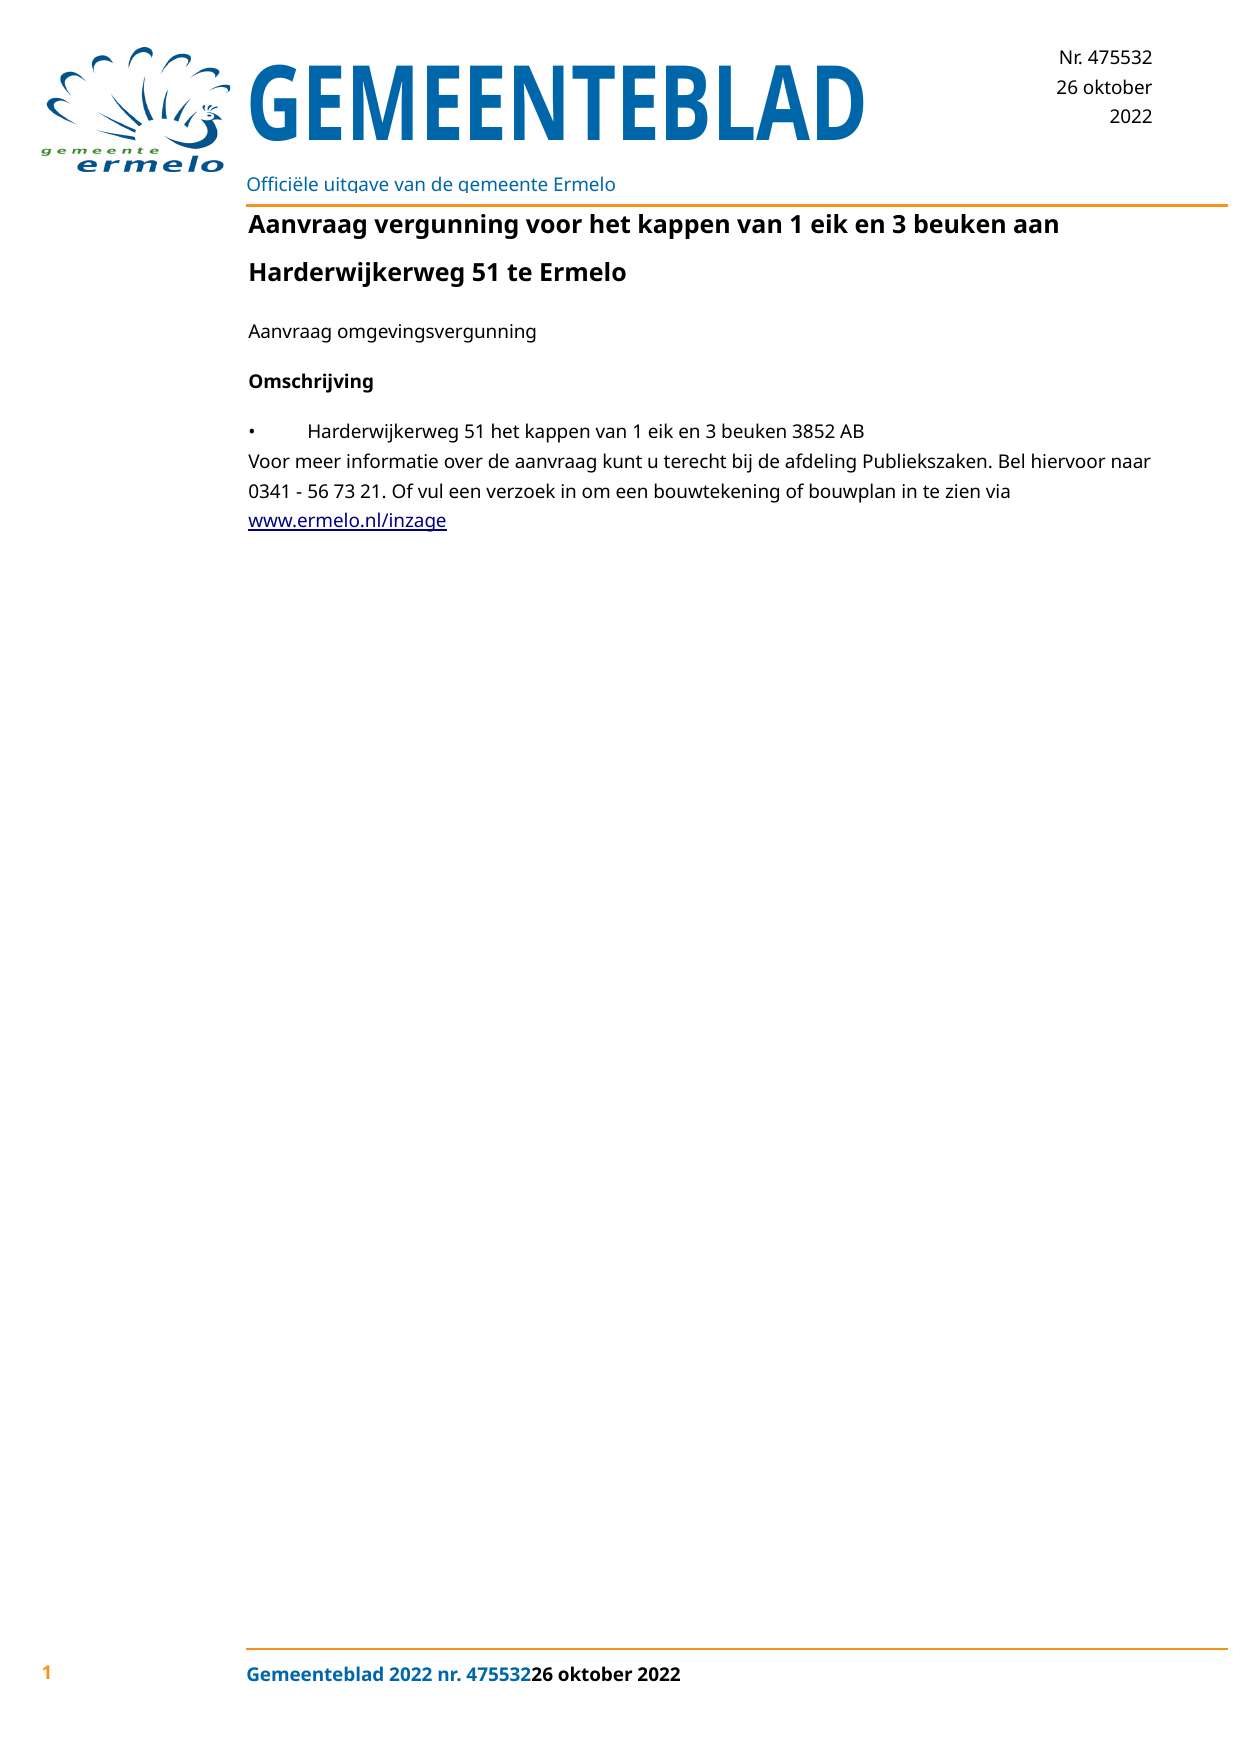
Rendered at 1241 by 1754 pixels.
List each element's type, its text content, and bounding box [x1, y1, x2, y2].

text Omschrijving [248, 368, 1152, 394]
picture [41, 47, 231, 172]
text Voor meer informatie over de aanvraag kunt u terecht bij de afdeling Publiekszaken. Bel hiervoor naar 0341 - 56 73 21. Of vul een verzoek in om een bouwtekening of bouwplan in te zien via www.ermelo.nl/inzage [248, 448, 1152, 533]
text Aanvraag omgevingsvergunning [248, 318, 1152, 344]
list Harderwijkerweg 51 het kappen van 1 eik en 3 beuken 3852 AB [248, 419, 1152, 444]
text Aanvraag vergunning voor het kappen van 1 eik en 3 beuken aan Harderwijkerweg 51 te Ermelo [248, 207, 1152, 288]
